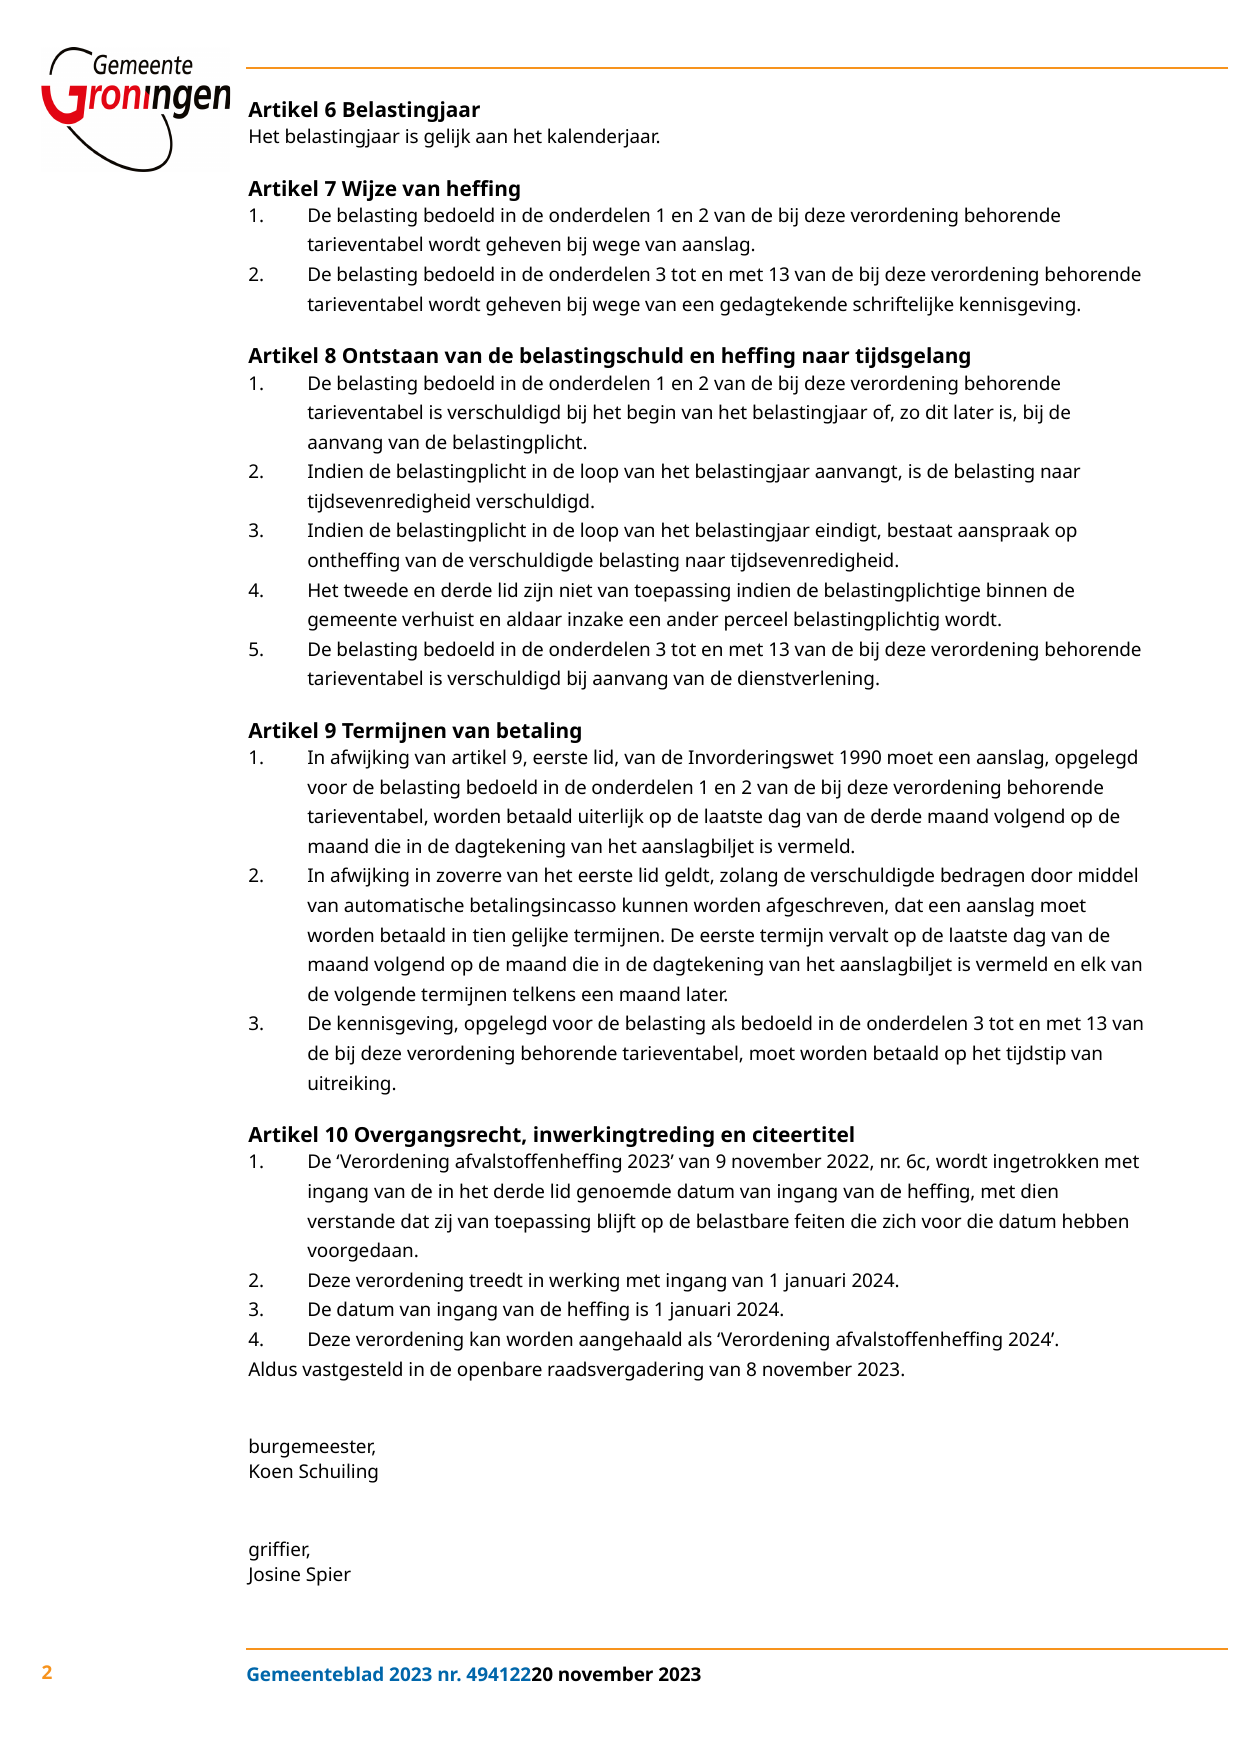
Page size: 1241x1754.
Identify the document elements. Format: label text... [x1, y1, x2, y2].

text Artikel 7 Wijze van heffing [248, 174, 1152, 202]
text Artikel 8 Ontstaan van de belastingschuld en heffing naar tijdsgelang [248, 341, 1152, 370]
text Josine Spier [248, 1562, 1152, 1587]
list Deze verordening kan worden aangehaald als ‘Verordening afvalstoffenheffing 2024’. [248, 1326, 1152, 1352]
text Het belastingjaar is gelijk aan het kalenderjaar. [248, 123, 1152, 149]
list De belasting bedoeld in de onderdelen 3 tot en met 13 van de bij deze verordening behorende tarieventabel is verschuldigd bij aanvang van de dienstverlening. [248, 636, 1152, 691]
list In afwijking van artikel 9, eerste lid, van de Invorderingswet 1990 moet een aanslag, opgelegd voor de belasting bedoeld in de onderdelen 1 en 2 van de bij deze verordening behorende tarieventabel, worden betaald uiterlijk op de laatste dag van de derde maand volgend op de maand die in de dagtekening van het aanslagbiljet is vermeld. [248, 744, 1152, 859]
list In afwijking in zoverre van het eerste lid geldt, zolang de verschuldigde bedragen door middel van automatische betalingsincasso kunnen worden afgeschreven, dat een aanslag moet worden betaald in tien gelijke termijnen. De eerste termijn vervalt op de laatste dag van de maand volgend op de maand die in de dagtekening van het aanslagbiljet is vermeld en elk van de volgende termijnen telkens een maand later. [248, 863, 1152, 1007]
list Indien de belastingplicht in de loop van het belastingjaar eindigt, bestaat aanspraak op ontheffing van de verschuldigde belasting naar tijdsevenredigheid. [248, 518, 1152, 573]
list De ‘Verordening afvalstoffenheffing 2023’ van 9 november 2022, nr. 6c, wordt ingetrokken met ingang van de in het derde lid genoemde datum van ingang van de heffing, met dien verstande dat zij van toepassing blijft op de belastbare feiten die zich voor die datum hebben voorgedaan. [248, 1149, 1152, 1263]
list De kennisgeving, opgelegd voor de belasting als bedoeld in de onderdelen 3 tot en met 13 van de bij deze verordening behorende tarieventabel, moet worden betaald op het tijdstip van uitreiking. [248, 1011, 1152, 1096]
text Artikel 9 Termijnen van betaling [248, 716, 1152, 744]
list Het tweede en derde lid zijn niet van toepassing indien de belastingplichtige binnen de gemeente verhuist en aldaar inzake een ander perceel belastingplichtig wordt. [248, 577, 1152, 632]
text Artikel 10 Overgangsrecht, inwerkingtreding en citeertitel [248, 1120, 1152, 1149]
list De belasting bedoeld in de onderdelen 1 en 2 van de bij deze verordening behorende tarieventabel is verschuldigd bij het begin van het belastingjaar of, zo dit later is, bij de aanvang van de belastingplicht. [248, 370, 1152, 454]
list De belasting bedoeld in de onderdelen 3 tot en met 13 van de bij deze verordening behorende tarieventabel wordt geheven bij wege van een gedagtekende schriftelijke kennisgeving. [248, 261, 1152, 317]
text Aldus vastgesteld in de openbare raadsvergadering van 8 november 2023. [248, 1356, 1152, 1381]
text burgemeester, [248, 1433, 1152, 1459]
list Indien de belastingplicht in de loop van het belastingjaar aanvangt, is de belasting naar tijdsevenredigheid verschuldigd. [248, 458, 1152, 514]
list Deze verordening treedt in werking met ingang van 1 januari 2024. [248, 1267, 1152, 1293]
list De belasting bedoeld in de onderdelen 1 en 2 van de bij deze verordening behorende tarieventabel wordt geheven bij wege van aanslag. [248, 202, 1152, 257]
text Artikel 6 Belastingjaar [248, 95, 1152, 123]
list De datum van ingang van de heffing is 1 januari 2024. [248, 1297, 1152, 1322]
text Koen Schuiling [248, 1459, 1152, 1484]
text griffier, [248, 1536, 1152, 1562]
picture [41, 47, 231, 172]
